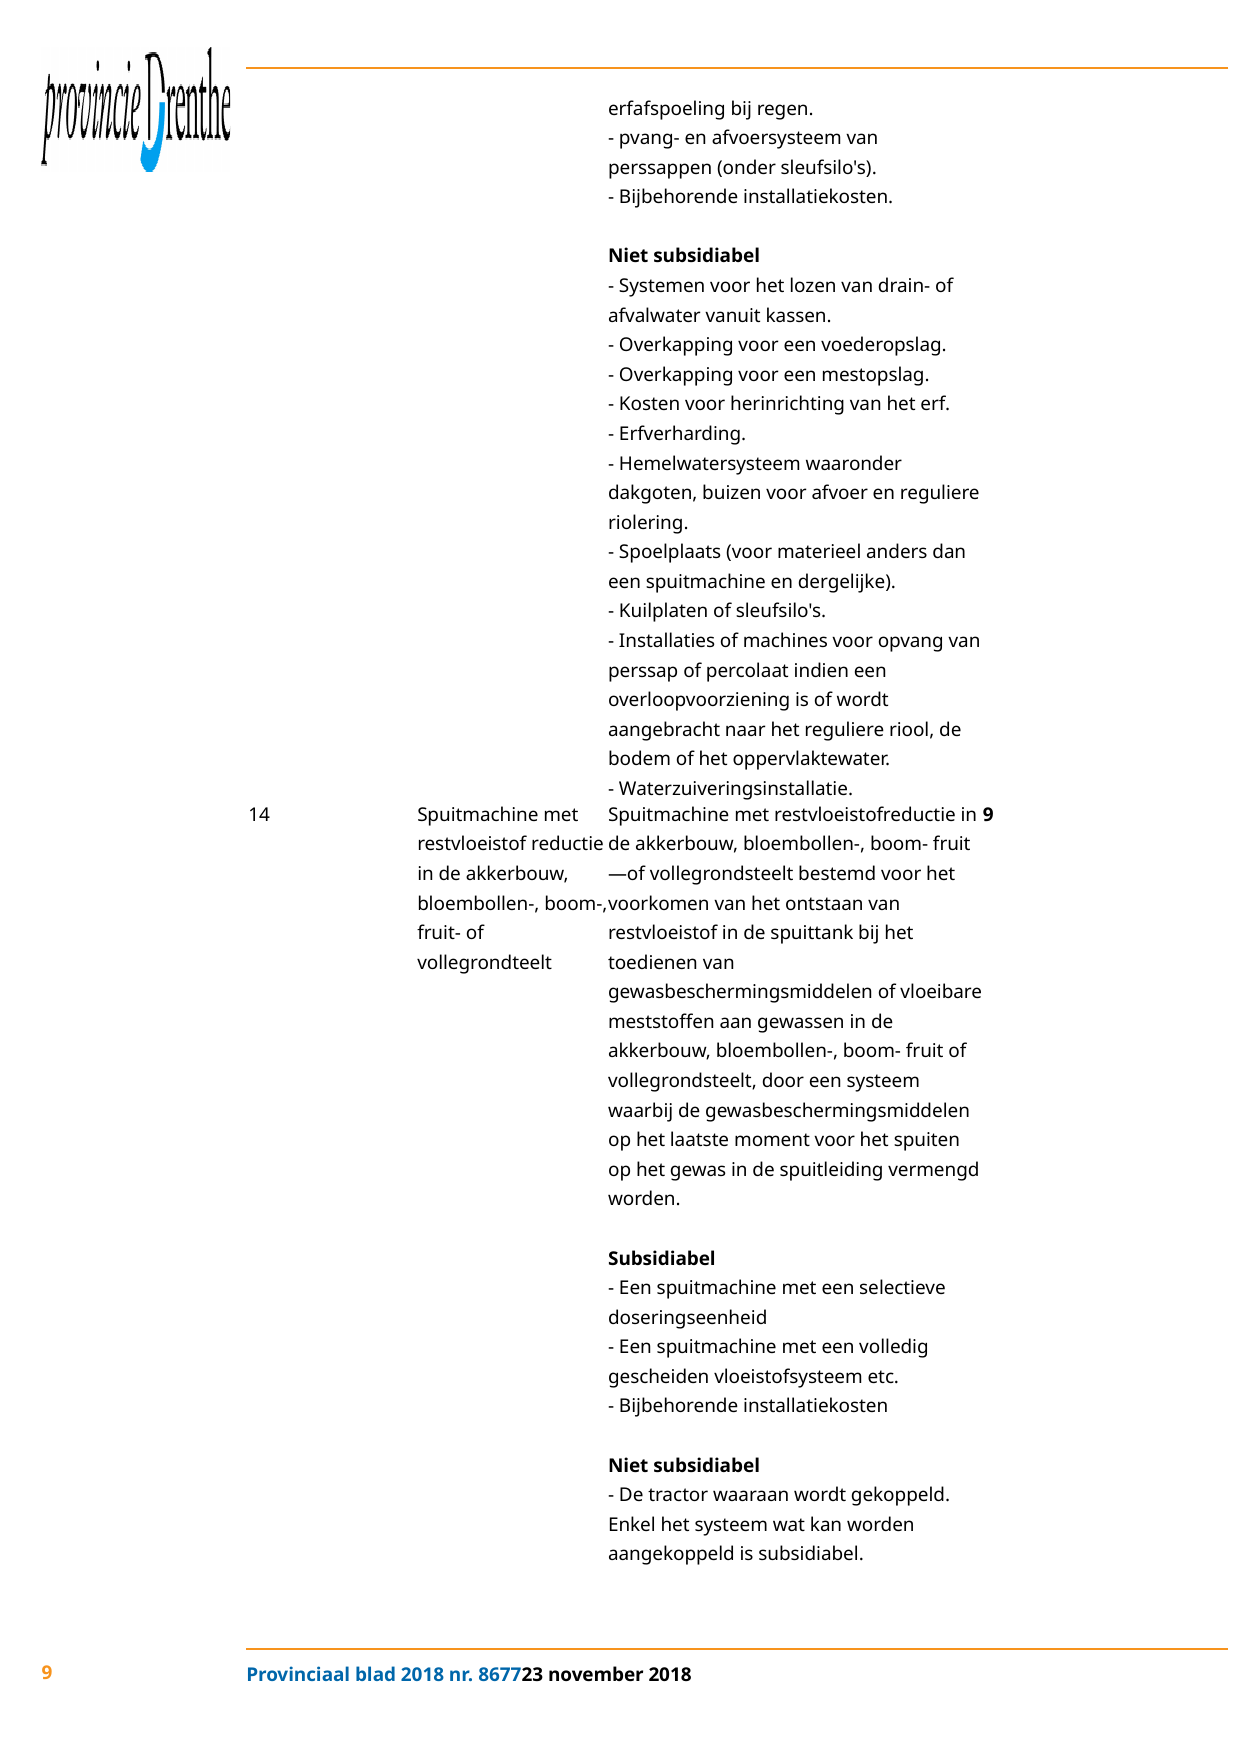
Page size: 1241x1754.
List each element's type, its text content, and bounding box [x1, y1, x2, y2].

table_cell erfafspoeling bij regen. - pvang- en afvoersysteem van perssappen (onder sleufsilo's). - Bijbehorende installatiekosten. Niet subsidiabel - Systemen voor het lozen van drain- of afvalwater vanuit kassen. - Overkapping voor een voederopslag. - Overkapping voor een mestopslag. - Kosten voor herinrichting van het erf. - Erfverharding. - Hemelwatersysteem waaronder dakgoten, buizen voor afvoer en reguliere riolering. - Spoelplaats (voor materieel anders dan een spuitmachine en dergelijke). - Kuilplaten of sleufsilo's. - Installaties of machines voor opvang van perssap of percolaat indien een overloopvoorziening is of wordt aangebracht naar het reguliere riool, de bodem of het oppervlaktewater. - Waterzuiveringsinstallatie. [608, 95, 983, 801]
table_cell Spuitmachine met restvloeistof reductie in de akkerbouw, bloembollen-, boom-, fruit- of vollegrondteelt [417, 801, 608, 1566]
picture [41, 47, 231, 172]
table_cell 9 [983, 801, 1152, 1566]
table_cell Spuitmachine met restvloeistofreductie in de akkerbouw, bloembollen-, boom- fruit—of vollegrondsteelt bestemd voor het voorkomen van het ontstaan van restvloeistof in de spuittank bij het toedienen van gewasbeschermingsmiddelen of vloeibare meststoffen aan gewassen in de akkerbouw, bloembollen-, boom- fruit of vollegrondsteelt, door een systeem waarbij de gewasbeschermingsmiddelen op het laatste moment voor het spuiten op het gewas in de spuitleiding vermengd worden. Subsidiabel - Een spuitmachine met een selectieve doseringseenheid - Een spuitmachine met een volledig gescheiden vloeistofsysteem etc. - Bijbehorende installatiekosten Niet subsidiabel - De tractor waaraan wordt gekoppeld. Enkel het systeem wat kan worden aangekoppeld is subsidiabel. [608, 801, 983, 1566]
table_cell [983, 95, 1152, 801]
table_cell [248, 95, 417, 801]
table_cell [417, 95, 608, 801]
table_cell 14 [248, 801, 417, 1566]
